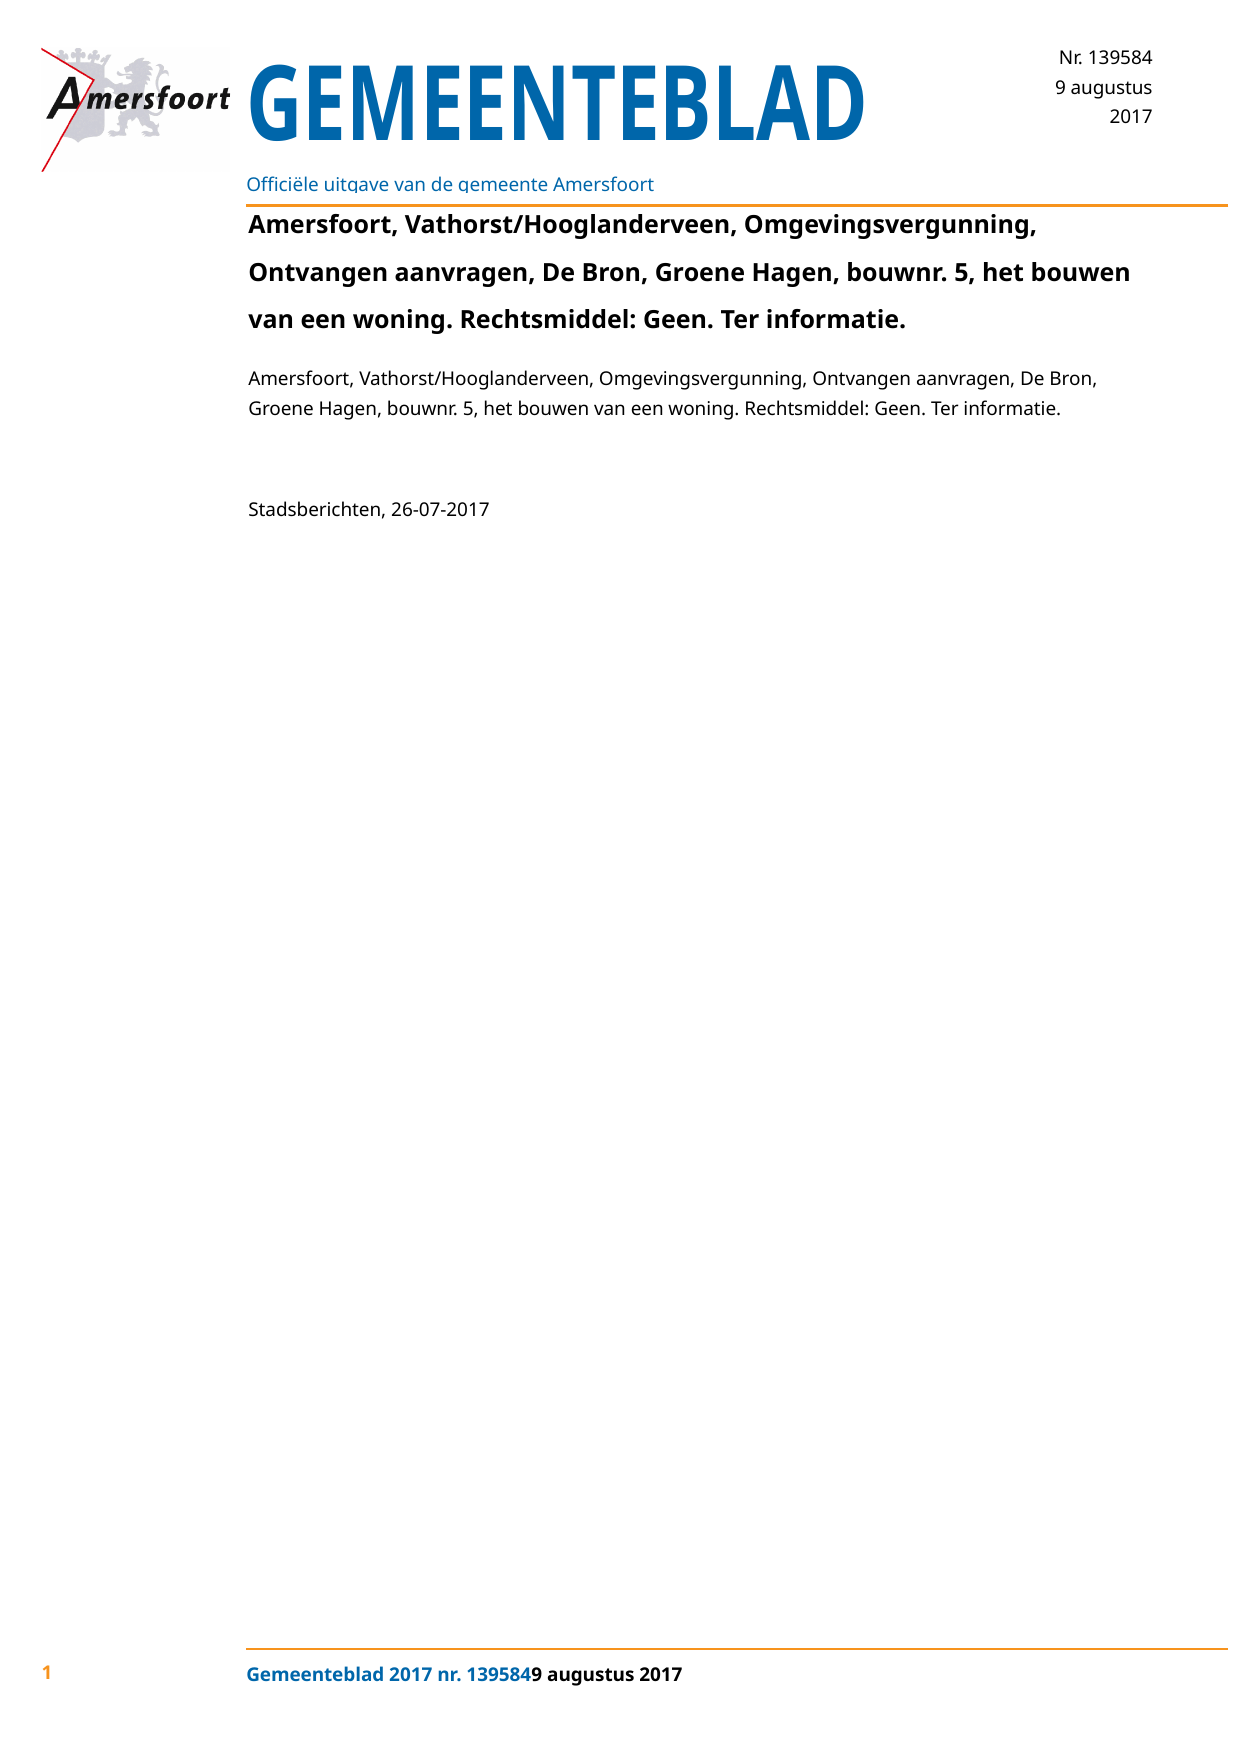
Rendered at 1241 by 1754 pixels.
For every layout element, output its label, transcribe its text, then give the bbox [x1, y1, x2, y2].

text Stadsberichten, 26-07-2017 [248, 496, 1152, 522]
picture [41, 47, 231, 172]
text Amersfoort, Vathorst/Hooglanderveen, Omgevingsvergunning, Ontvangen aanvragen, De Bron, Groene Hagen, bouwnr. 5, het bouwen van een woning. Rechtsmiddel: Geen. Ter informatie. [248, 366, 1152, 421]
text Amersfoort, Vathorst/Hooglanderveen, Omgevingsvergunning, Ontvangen aanvragen, De Bron, Groene Hagen, bouwnr. 5, het bouwen van een woning. Rechtsmiddel: Geen. Ter informatie. [248, 207, 1152, 336]
